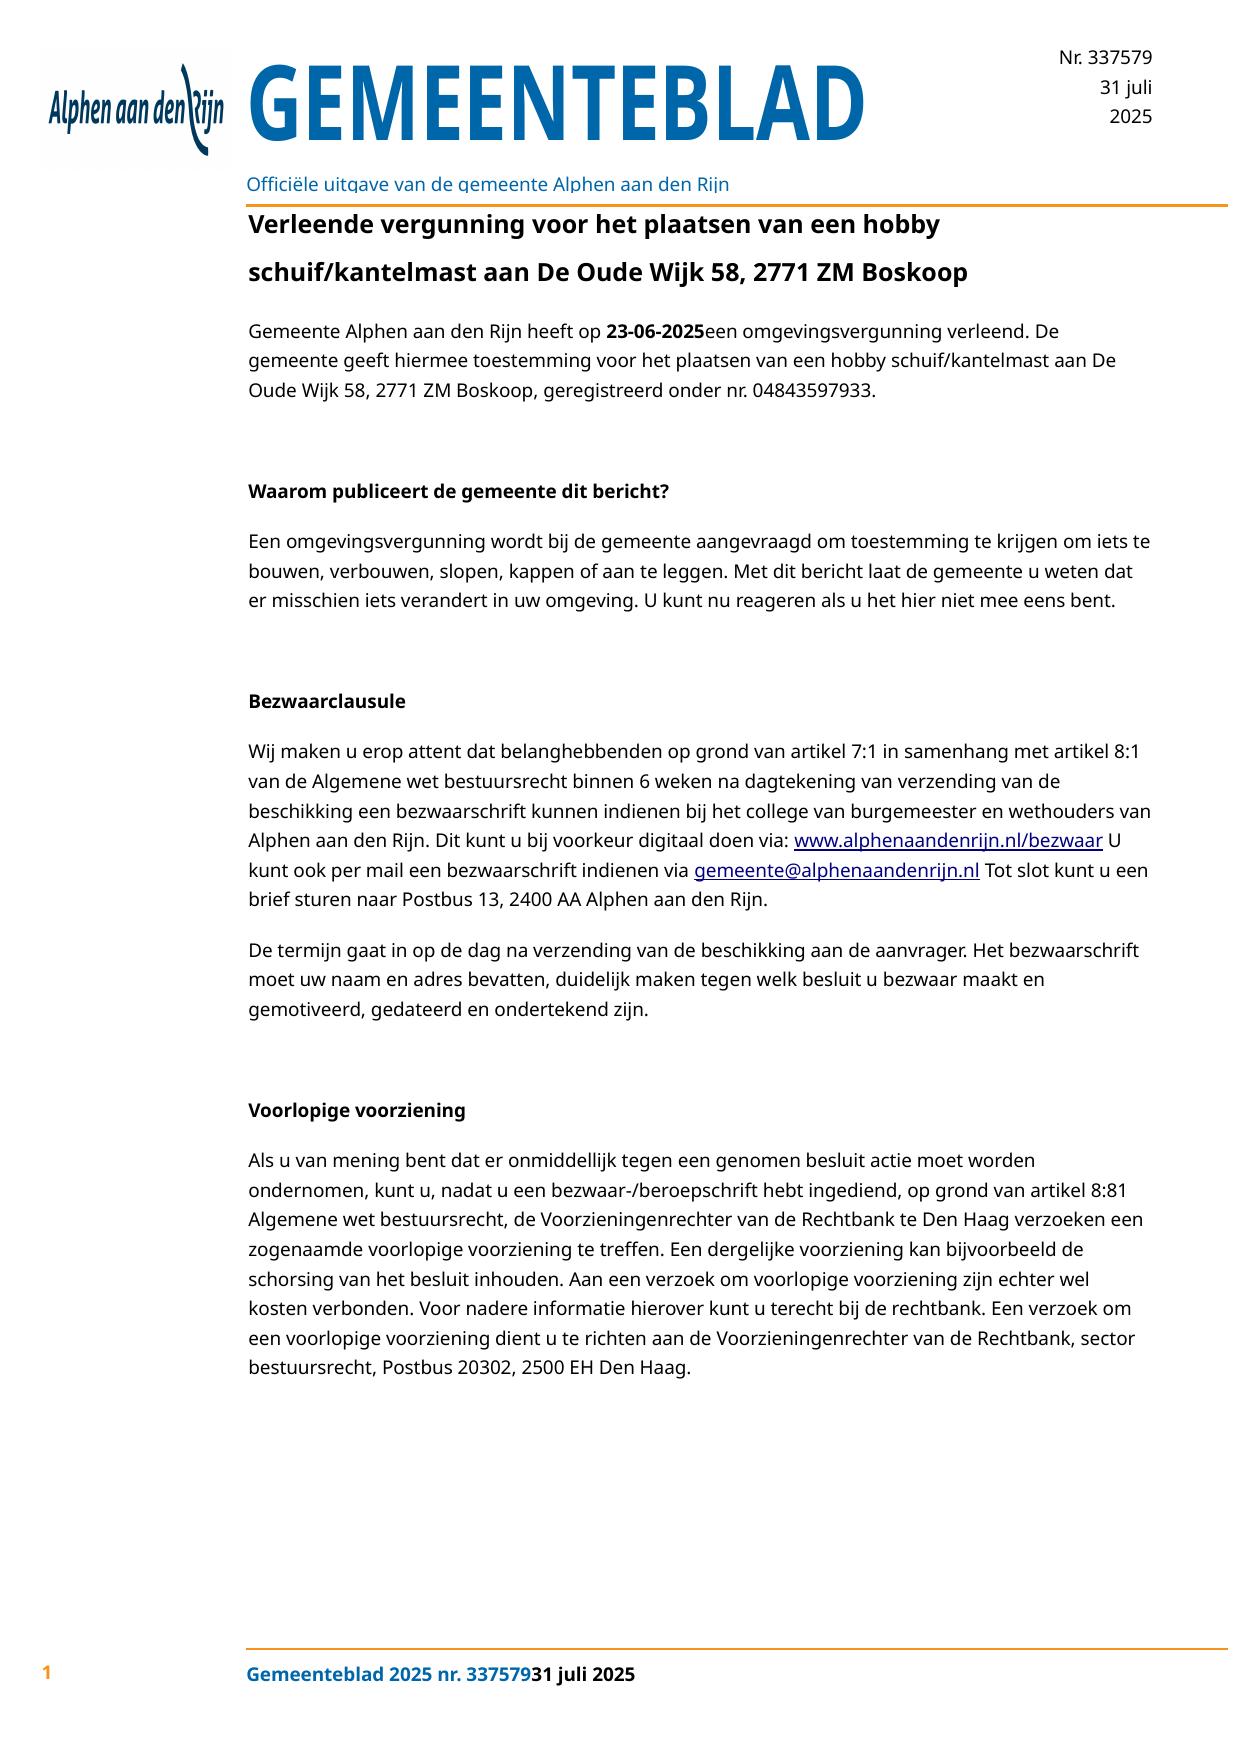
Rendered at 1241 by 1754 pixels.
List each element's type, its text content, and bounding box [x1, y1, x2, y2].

text Waarom publiceert de gemeente dit bericht? [248, 478, 1152, 504]
text De termijn gaat in op de dag na verzending van de beschikking aan de aanvrager. Het bezwaarschrift moet uw naam en adres bevatten, duidelijk maken tegen welk besluit u bezwaar maakt en gemotiveerd, gedateerd en ondertekend zijn. [248, 937, 1152, 1022]
text Verleende vergunning voor het plaatsen van een hobby schuif/kantelmast aan De Oude Wijk 58, 2771 ZM Boskoop [248, 207, 1152, 288]
text Bezwaarclausule [248, 688, 1152, 714]
text Gemeente Alphen aan den Rijn heeft op 23-06-2025een omgevingsvergunning verleend. De gemeente geeft hiermee toestemming voor het plaatsen van een hobby schuif/kantelmast aan De Oude Wijk 58, 2771 ZM Boskoop, geregistreerd onder nr. 04843597933. [248, 318, 1152, 403]
picture [41, 47, 231, 172]
text Wij maken u erop attent dat belanghebbenden op grond van artikel 7:1 in samenhang met artikel 8:1 van de Algemene wet bestuursrecht binnen 6 weken na dagtekening van verzending van de beschikking een bezwaarschrift kunnen indienen bij het college van burgemeester en wethouders van Alphen aan den Rijn. Dit kunt u bij voorkeur digitaal doen via: www.alphenaandenrijn.nl/bezwaar U kunt ook per mail een bezwaarschrift indienen via gemeente@alphenaandenrijn.nl Tot slot kunt u een brief sturen naar Postbus 13, 2400 AA Alphen aan den Rijn. [248, 739, 1152, 912]
text Als u van mening bent dat er onmiddellijk tegen een genomen besluit actie moet worden ondernomen, kunt u, nadat u een bezwaar-/beroepschrift hebt ingediend, op grond van artikel 8:81 Algemene wet bestuursrecht, de Voorzieningenrechter van de Rechtbank te Den Haag verzoeken een zogenaamde voorlopige voorziening te treffen. Een dergelijke voorziening kan bijvoorbeeld de schorsing van het besluit inhouden. Aan een verzoek om voorlopige voorziening zijn echter wel kosten verbonden. Voor nadere informatie hierover kunt u terecht bij de rechtbank. Een verzoek om een voorlopige voorziening dient u te richten aan de Voorzieningenrechter van de Rechtbank, sector bestuursrecht, Postbus 20302, 2500 EH Den Haag. [248, 1147, 1152, 1380]
text Een omgevingsvergunning wordt bij de gemeente aangevraagd om toestemming te krijgen om iets te bouwen, verbouwen, slopen, kappen of aan te leggen. Met dit bericht laat de gemeente u weten dat er misschien iets verandert in uw omgeving. U kunt nu reageren als u het hier niet mee eens bent. [248, 528, 1152, 613]
text Voorlopige voorziening [248, 1097, 1152, 1123]
